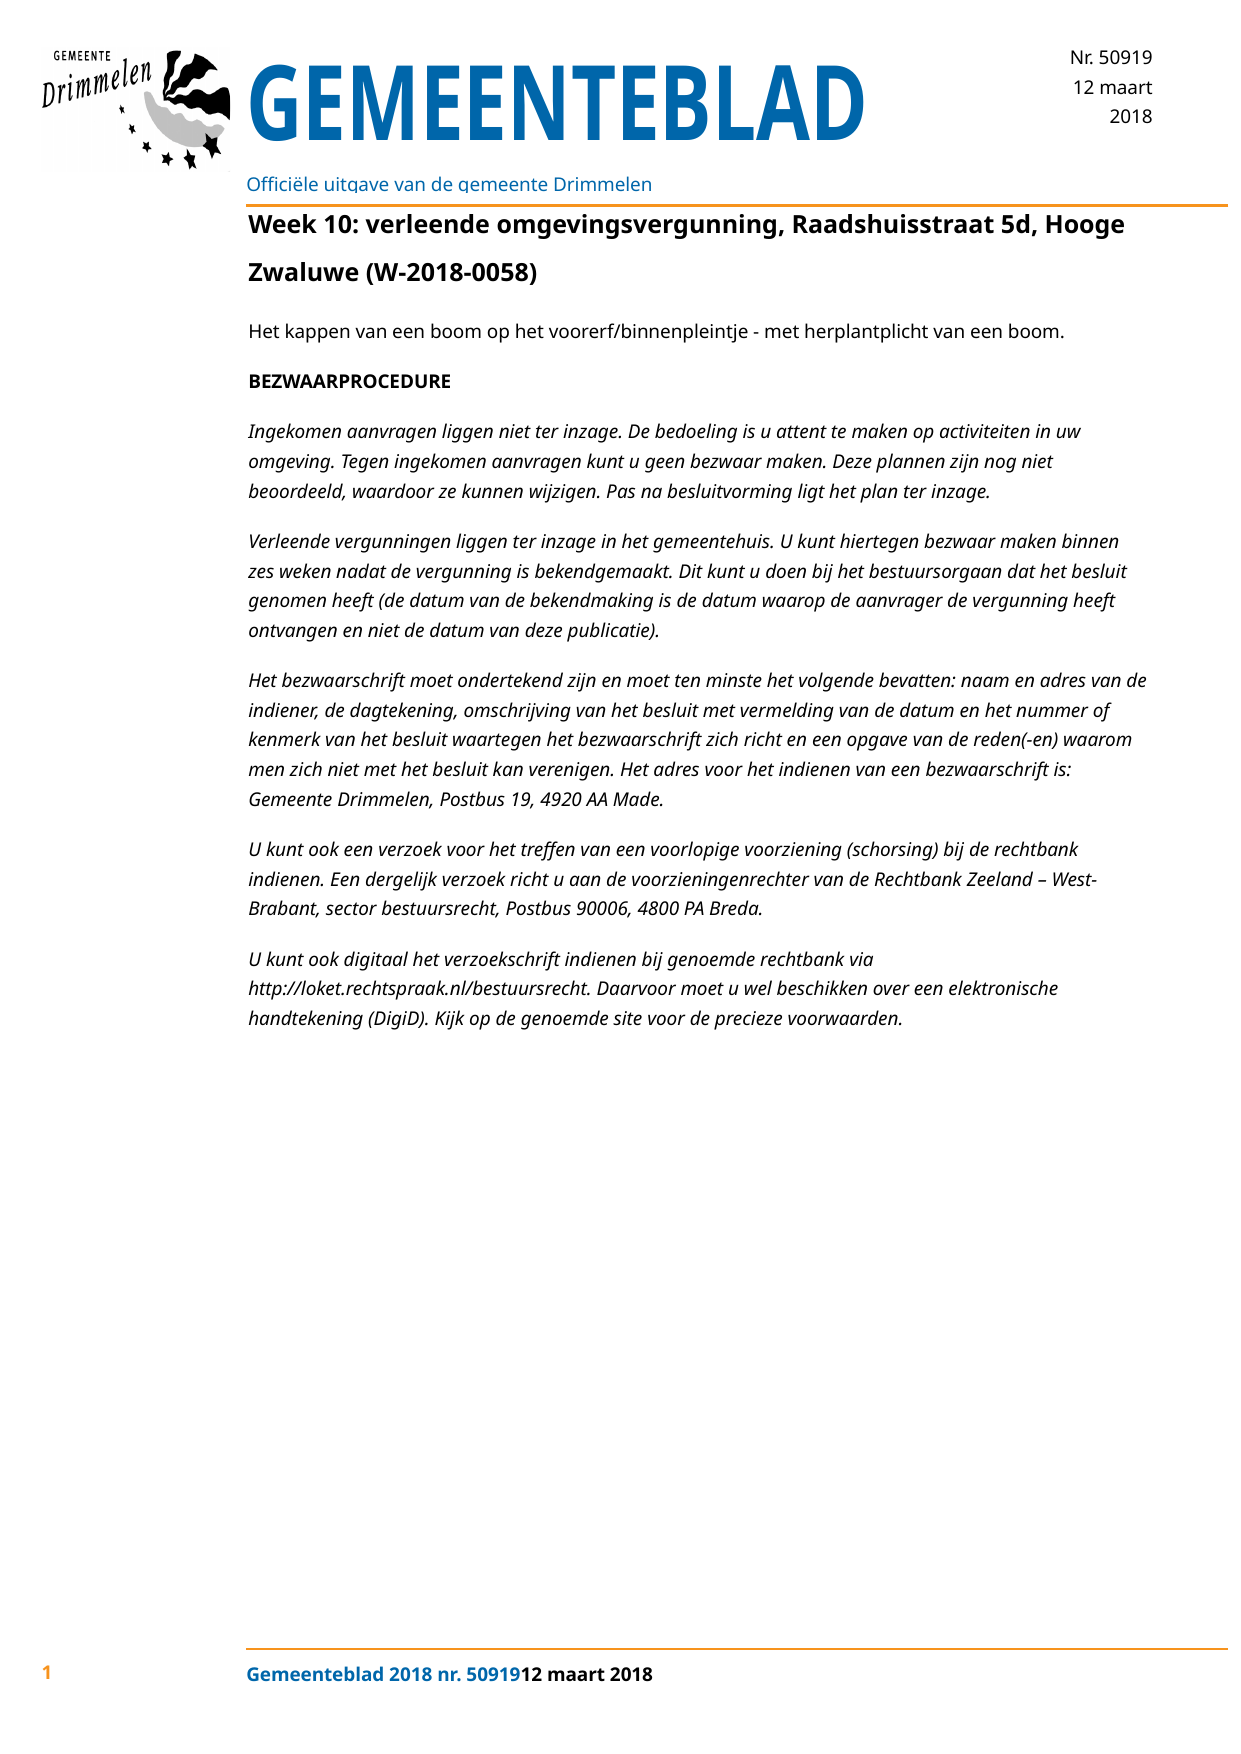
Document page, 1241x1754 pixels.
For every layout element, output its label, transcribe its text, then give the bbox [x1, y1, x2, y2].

text Verleende vergunningen liggen ter inzage in het gemeentehuis. U kunt hiertegen bezwaar maken binnen zes weken nadat de vergunning is bekendgemaakt. Dit kunt u doen bij het bestuursorgaan dat het besluit genomen heeft (de datum van de bekendmaking is de datum waarop de aanvrager de vergunning heeft ontvangen en niet de datum van deze publicatie). [248, 528, 1152, 643]
text Het bezwaarschrift moet ondertekend zijn en moet ten minste het volgende bevatten: naam en adres van de indiener, de dagtekening, omschrijving van het besluit met vermelding van de datum en het nummer of kenmerk van het besluit waartegen het bezwaarschrift zich richt en een opgave van de reden(-en) waarom men zich niet met het besluit kan verenigen. Het adres voor het indienen van een bezwaarschrift is: Gemeente Drimmelen, Postbus 19, 4920 AA Made. [248, 667, 1152, 812]
picture [41, 47, 231, 172]
text BEZWAARPROCEDURE [248, 368, 1152, 394]
text Het kappen van een boom op het voorerf/binnenpleintje - met herplantplicht van een boom. [248, 318, 1152, 344]
text U kunt ook een verzoek voor het treffen van een voorlopige voorziening (schorsing) bij de rechtbank indienen. Een dergelijk verzoek richt u aan de voorzieningenrechter van de Rechtbank Zeeland – West-Brabant, sector bestuursrecht, Postbus 90006, 4800 PA Breda. [248, 836, 1152, 921]
text U kunt ook digitaal het verzoekschrift indienen bij genoemde rechtbank via http://loket.rechtspraak.nl/bestuursrecht. Daarvoor moet u wel beschikken over een elektronische handtekening (DigiD). Kijk op de genoemde site voor de precieze voorwaarden. [248, 946, 1152, 1031]
text Week 10: verleende omgevingsvergunning, Raadshuisstraat 5d, Hooge Zwaluwe (W-2018-0058) [248, 207, 1152, 288]
text Ingekomen aanvragen liggen niet ter inzage. De bedoeling is u attent te maken op activiteiten in uw omgeving. Tegen ingekomen aanvragen kunt u geen bezwaar maken. Deze plannen zijn nog niet beoordeeld, waardoor ze kunnen wijzigen. Pas na besluitvorming ligt het plan ter inzage. [248, 419, 1152, 504]
